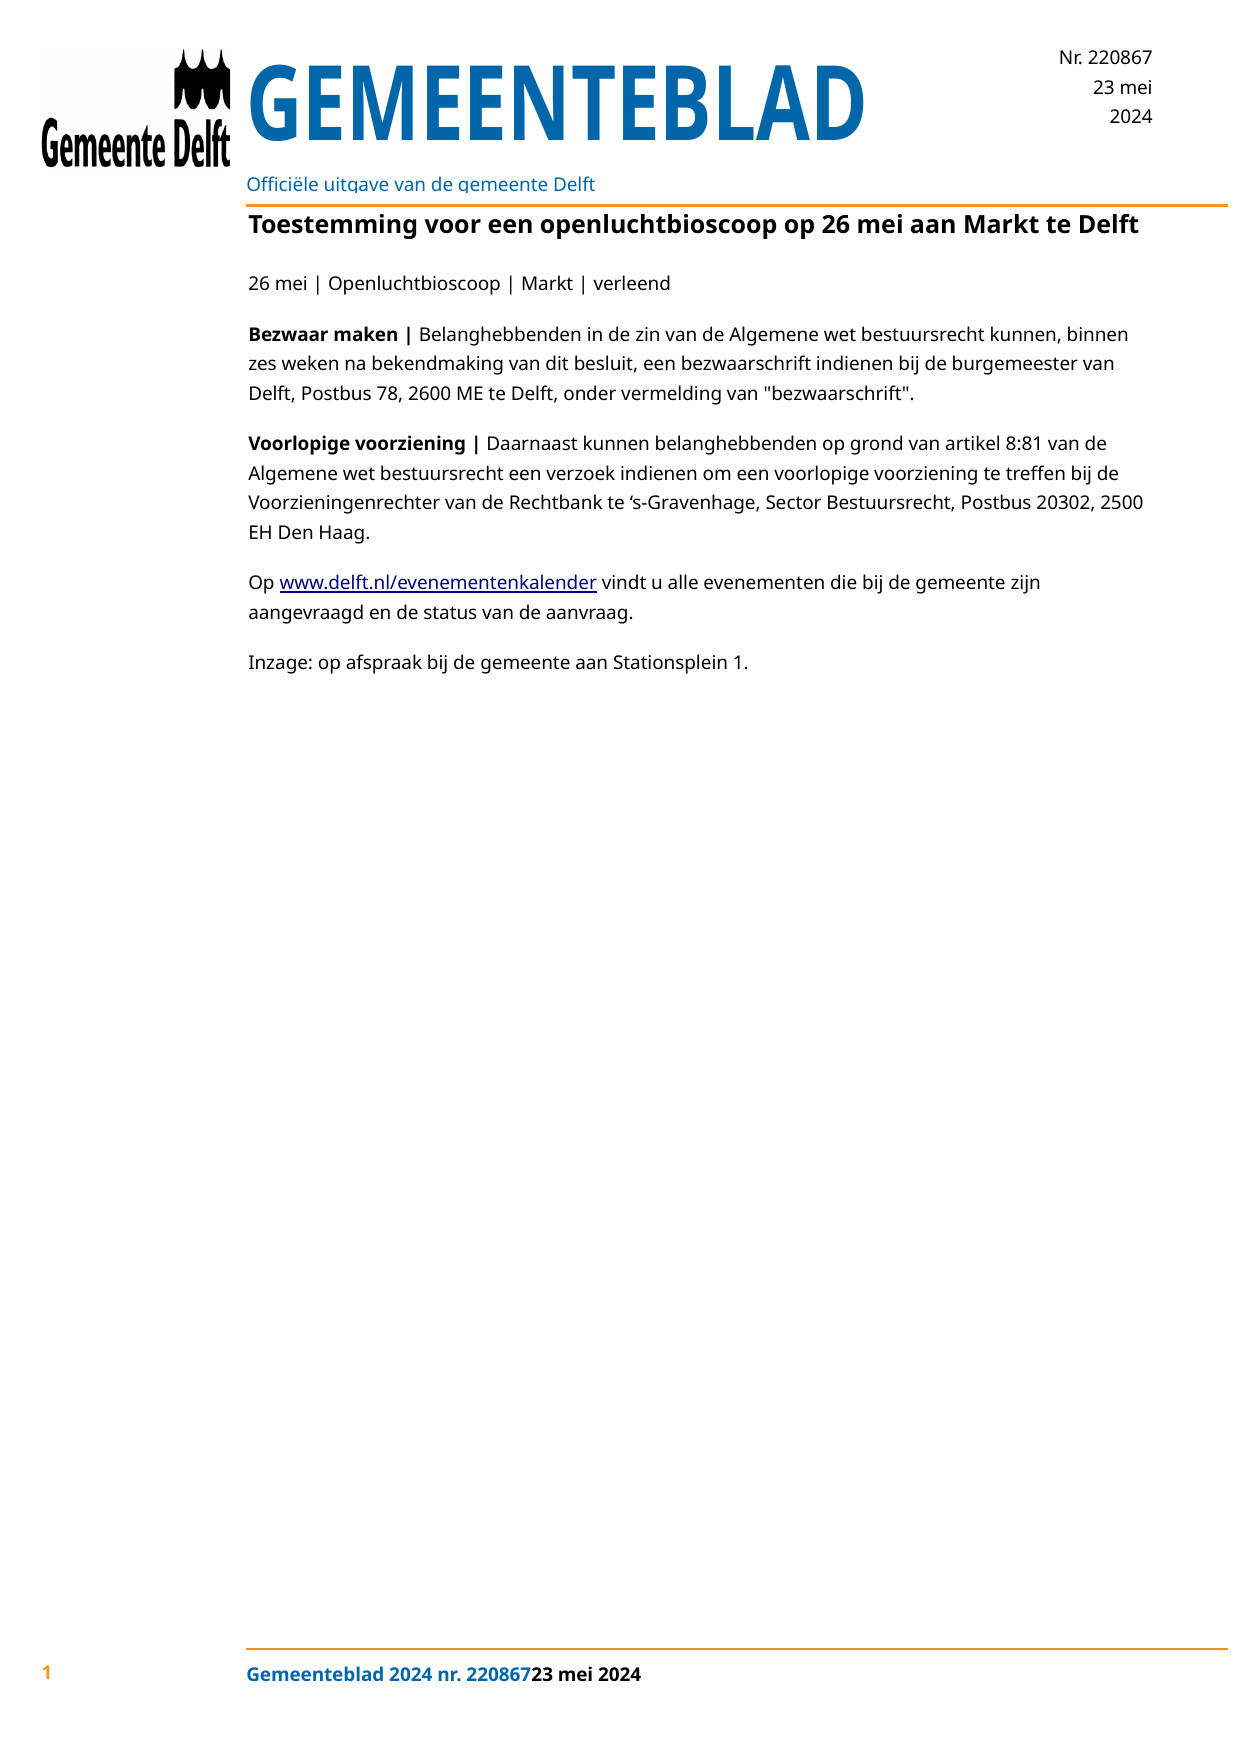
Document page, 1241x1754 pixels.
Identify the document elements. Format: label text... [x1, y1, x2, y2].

text Op www.delft.nl/evenementenkalender vindt u alle evenementen die bij de gemeente zijn aangevraagd en de status van de aanvraag. [248, 569, 1152, 625]
text 26 mei | Openluchtbioscoop | Markt | verleend [248, 270, 1152, 296]
picture [41, 47, 231, 172]
text Bezwaar maken | Belanghebbenden in de zin van de Algemene wet bestuursrecht kunnen, binnen zes weken na bekendmaking van dit besluit, een bezwaarschrift indienen bij de burgemeester van Delft, Postbus 78, 2600 ME te Delft, onder vermelding van "bezwaarschrift". [248, 321, 1152, 406]
text Inzage: op afspraak bij de gemeente aan Stationsplein 1. [248, 649, 1152, 675]
text Voorlopige voorziening | Daarnaast kunnen belanghebbenden op grond van artikel 8:81 van de Algemene wet bestuursrecht een verzoek indienen om een voorlopige voorziening te treffen bij de Voorzieningenrechter van de Rechtbank te ‘s-Gravenhage, Sector Bestuursrecht, Postbus 20302, 2500 EH Den Haag. [248, 430, 1152, 545]
text Toestemming voor een openluchtbioscoop op 26 mei aan Markt te Delft [248, 207, 1152, 241]
